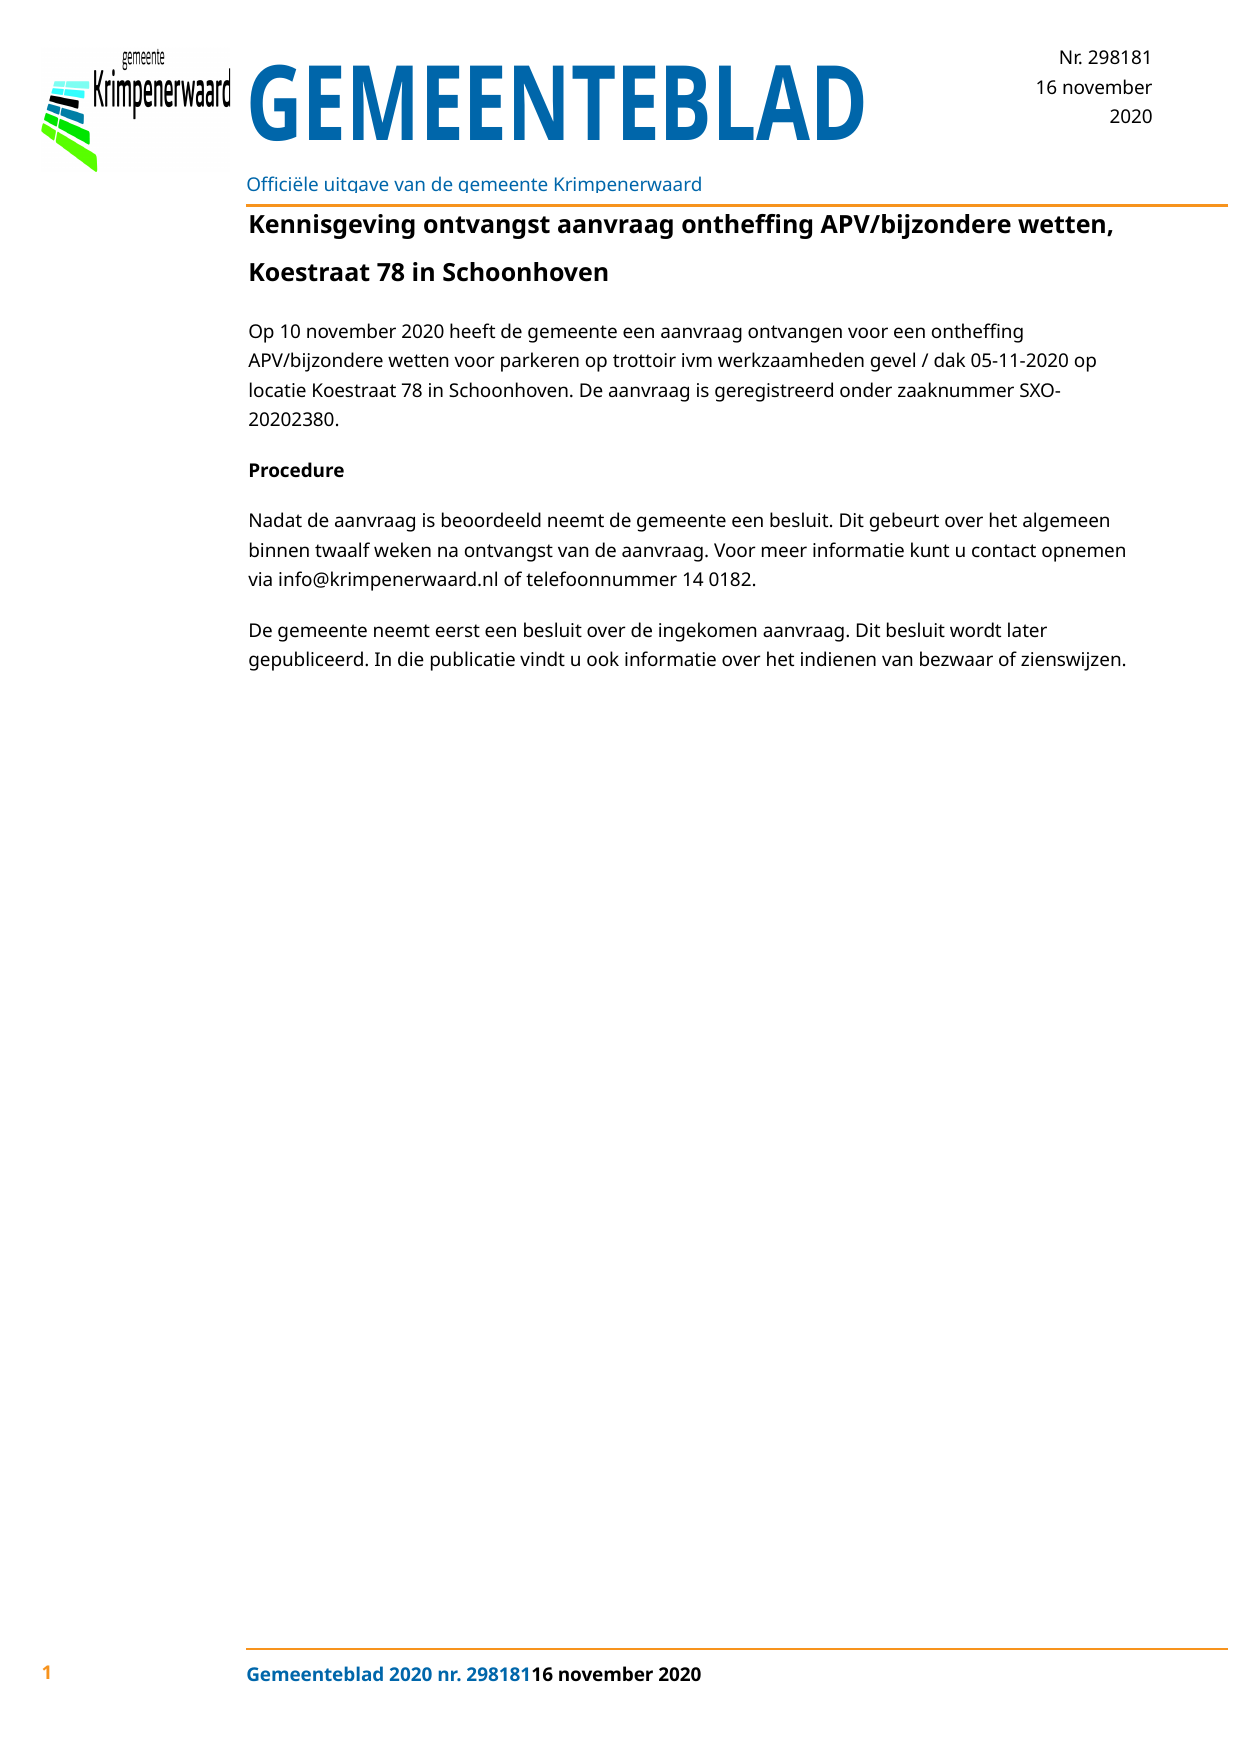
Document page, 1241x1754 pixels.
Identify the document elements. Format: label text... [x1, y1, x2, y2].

text Op 10 november 2020 heeft de gemeente een aanvraag ontvangen voor een ontheffing APV/bijzondere wetten voor parkeren op trottoir ivm werkzaamheden gevel / dak 05-11-2020 op locatie Koestraat 78 in Schoonhoven. De aanvraag is geregistreerd onder zaaknummer SXO-20202380. [248, 318, 1152, 432]
text Kennisgeving ontvangst aanvraag ontheffing APV/bijzondere wetten, Koestraat 78 in Schoonhoven [248, 207, 1152, 288]
text Nadat de aanvraag is beoordeeld neemt de gemeente een besluit. Dit gebeurt over het algemeen binnen twaalf weken na ontvangst van de aanvraag. Voor meer informatie kunt u contact opnemen via info@krimpenerwaard.nl of telefoonnummer 14 0182. [248, 507, 1152, 592]
text Procedure [248, 457, 1152, 483]
picture [41, 47, 231, 172]
text De gemeente neemt eerst een besluit over de ingekomen aanvraag. Dit besluit wordt later gepubliceerd. In die publicatie vindt u ook informatie over het indienen van bezwaar of zienswijzen. [248, 617, 1152, 672]
